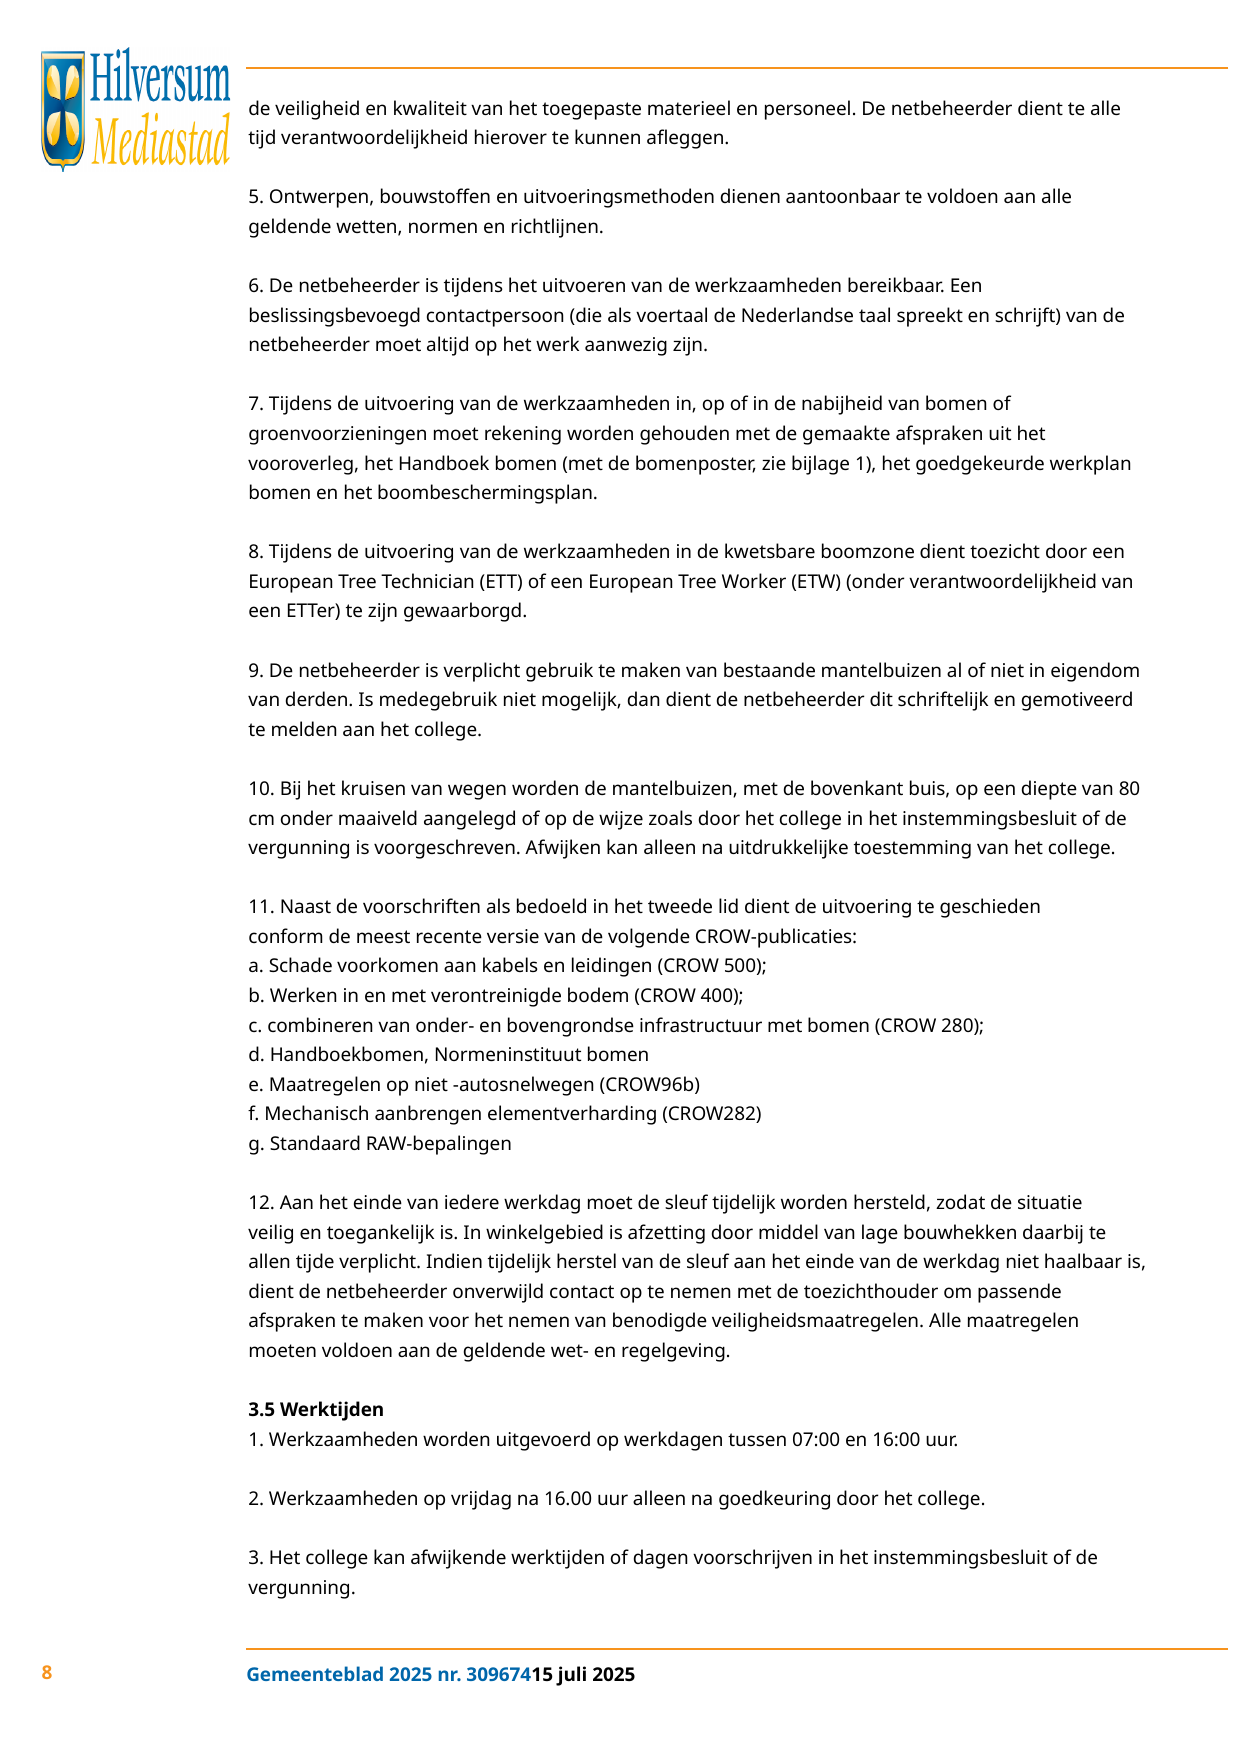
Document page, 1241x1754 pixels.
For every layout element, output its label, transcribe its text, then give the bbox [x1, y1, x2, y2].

text de veiligheid en kwaliteit van het toegepaste materieel en personeel. De netbeheerder dient te alle tijd verantwoordelijkheid hierover te kunnen afleggen. [248, 95, 1152, 150]
text f. Mechanisch aanbrengen elementverharding (CROW282) [248, 1101, 1152, 1126]
text 3. Het college kan afwijkende werktijden of dagen voorschrijven in het instemmingsbesluit of de vergunning. [248, 1544, 1152, 1600]
text g. Standaard RAW-bepalingen [248, 1130, 1152, 1156]
text 7. Tijdens de uitvoering van de werkzaamheden in, op of in de nabijheid van bomen of groenvoorzieningen moet rekening worden gehouden met de gemaakte afspraken uit het vooroverleg, het Handboek bomen (met de bomenposter, zie bijlage 1), het goedgekeurde werkplan bomen en het boombeschermingsplan. [248, 391, 1152, 505]
text conform de meest recente versie van de volgende CROW-publicaties: [248, 923, 1152, 949]
text e. Maatregelen op niet -autosnelwegen (CROW96b) [248, 1071, 1152, 1097]
text a. Schade voorkomen aan kabels en leidingen (CROW 500); [248, 953, 1152, 978]
text d. Handboekbomen, Normeninstituut bomen [248, 1041, 1152, 1067]
text 10. Bij het kruisen van wegen worden de mantelbuizen, met de bovenkant buis, op een diepte van 80 cm onder maaiveld aangelegd of op de wijze zoals door het college in het instemmingsbesluit of de vergunning is voorgeschreven. Afwijken kan alleen na uitdrukkelijke toestemming van het college. [248, 775, 1152, 860]
text 1. Werkzaamheden worden uitgevoerd op werkdagen tussen 07:00 en 16:00 uur. [248, 1426, 1152, 1452]
text 11. Naast de voorschriften als bedoeld in het tweede lid dient de uitvoering te geschieden [248, 893, 1152, 919]
text 9. De netbeheerder is verplicht gebruik te maken van bestaande mantelbuizen al of niet in eigendom van derden. Is medegebruik niet mogelijk, dan dient de netbeheerder dit schriftelijk en gemotiveerd te melden aan het college. [248, 657, 1152, 742]
text veilig en toegankelijk is. In winkelgebied is afzetting door middel van lage bouwhekken daarbij te allen tijde verplicht. Indien tijdelijk herstel van de sleuf aan het einde van de werkdag niet haalbaar is, dient de netbeheerder onverwijld contact op te nemen met de toezichthouder om passende afspraken te maken voor het nemen van benodigde veiligheidsmaatregelen. Alle maatregelen moeten voldoen aan de geldende wet- en regelgeving. [248, 1219, 1152, 1363]
text c. combineren van onder- en bovengrondse infrastructuur met bomen (CROW 280); [248, 1012, 1152, 1038]
text 2. Werkzaamheden op vrijdag na 16.00 uur alleen na goedkeuring door het college. [248, 1485, 1152, 1511]
text 3.5 Werktijden [248, 1396, 1152, 1422]
text 6. De netbeheerder is tijdens het uitvoeren van de werkzaamheden bereikbaar. Een beslissingsbevoegd contactpersoon (die als voertaal de Nederlandse taal spreekt en schrijft) van de netbeheerder moet altijd op het werk aanwezig zijn. [248, 272, 1152, 357]
text 8. Tijdens de uitvoering van de werkzaamheden in de kwetsbare boomzone dient toezicht door een European Tree Technician (ETT) of een European Tree Worker (ETW) (onder verantwoordelijkheid van een ETTer) te zijn gewaarborgd. [248, 538, 1152, 623]
text b. Werken in en met verontreinigde bodem (CROW 400); [248, 982, 1152, 1008]
text 5. Ontwerpen, bouwstoffen en uitvoeringsmethoden dienen aantoonbaar te voldoen aan alle geldende wetten, normen en richtlijnen. [248, 183, 1152, 239]
picture [41, 47, 231, 172]
text 12. Aan het einde van iedere werkdag moet de sleuf tijdelijk worden hersteld, zodat de situatie [248, 1189, 1152, 1215]
